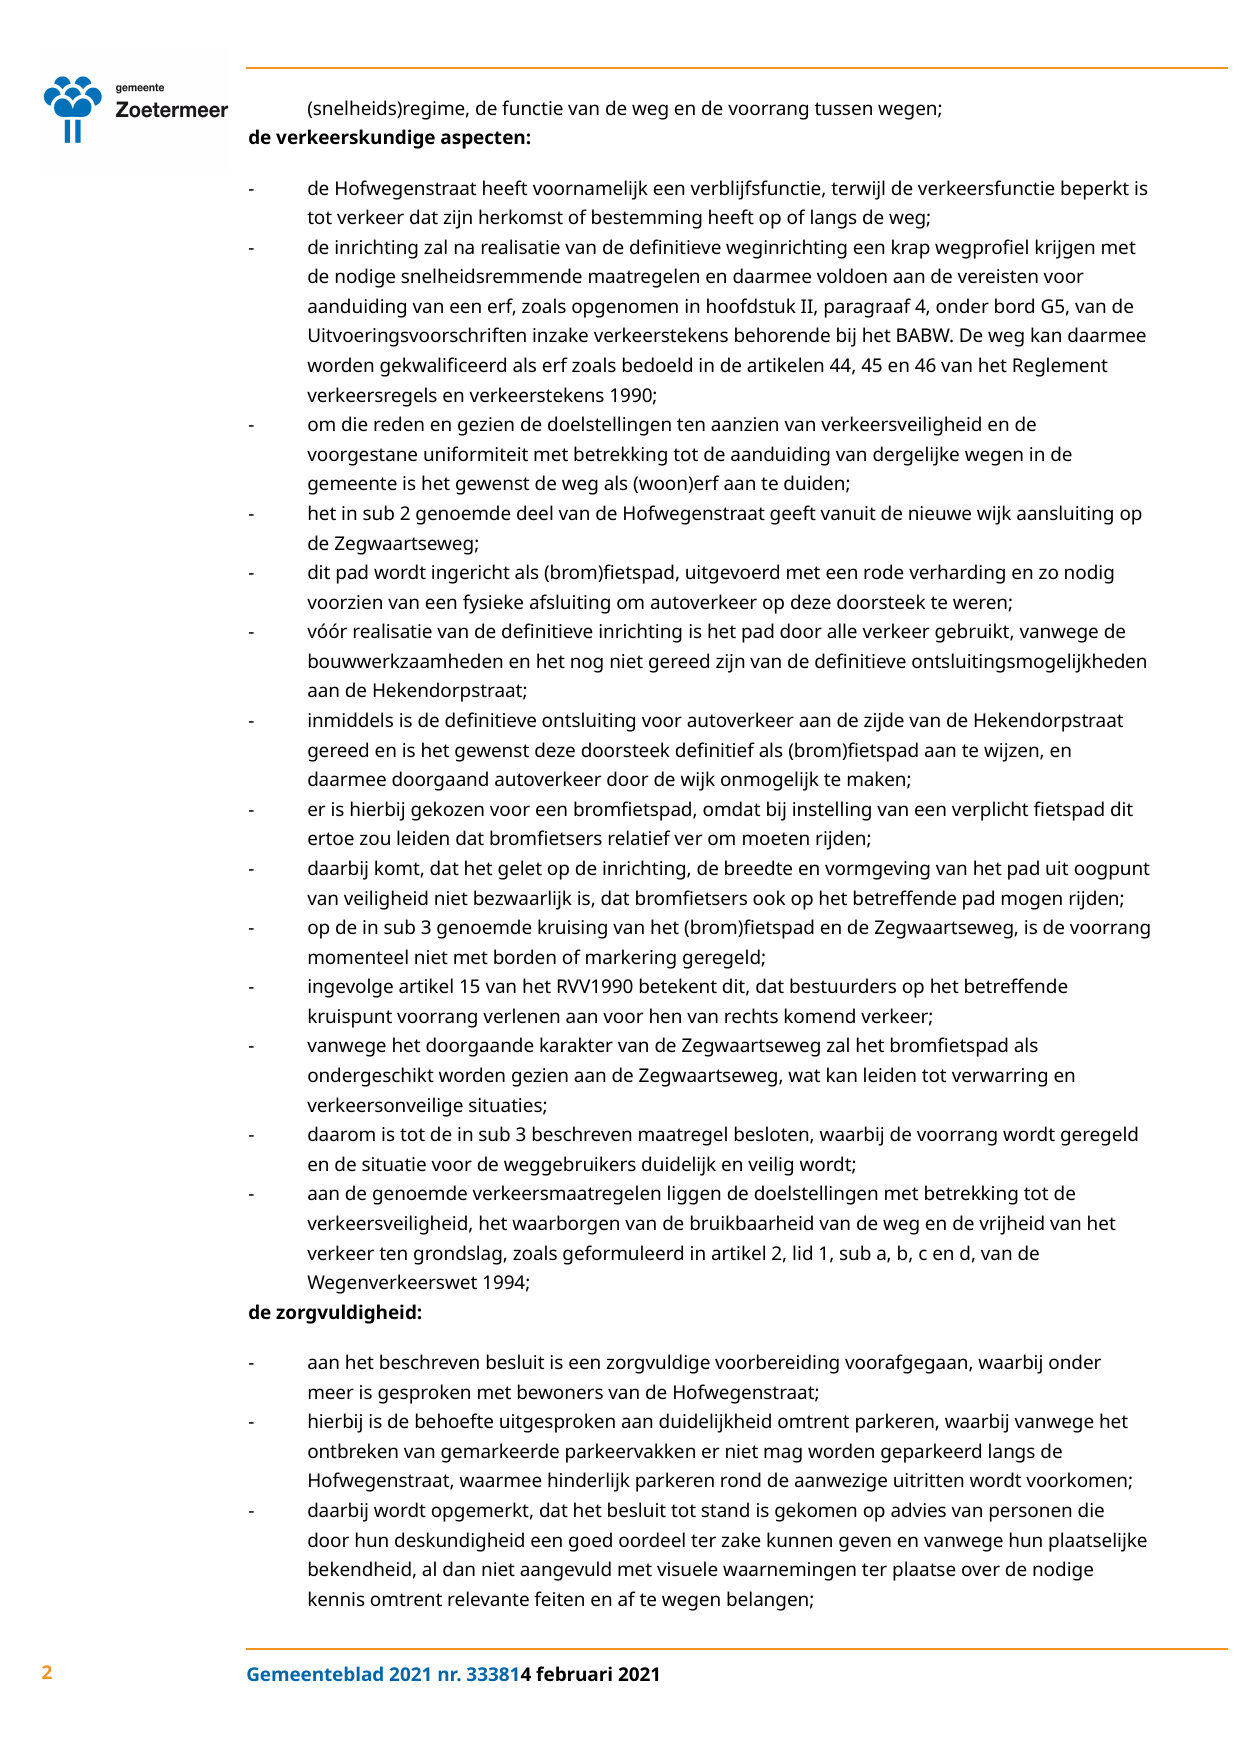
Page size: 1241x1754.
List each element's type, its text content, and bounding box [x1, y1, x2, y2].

list aan het beschreven besluit is een zorgvuldige voorbereiding voorafgegaan, waarbij onder meer is gesproken met bewoners van de Hofwegenstraat; [248, 1349, 1152, 1405]
list (snelheids)regime, de functie van de weg en de voorrang tussen wegen; [248, 95, 1152, 121]
text de verkeerskundige aspecten: [248, 124, 1152, 150]
list vanwege het doorgaande karakter van de Zegwaartseweg zal het bromfietspad als ondergeschikt worden gezien aan de Zegwaartseweg, wat kan leiden tot verwarring en verkeersonveilige situaties; [248, 1033, 1152, 1118]
list daarbij komt, dat het gelet op de inrichting, de breedte en vormgeving van het pad uit oogpunt van veiligheid niet bezwaarlijk is, dat bromfietsers ook op het betreffende pad mogen rijden; [248, 855, 1152, 911]
list inmiddels is de definitieve ontsluiting voor autoverkeer aan de zijde van de Hekendorpstraat gereed en is het gewenst deze doorsteek definitief als (brom)fietspad aan te wijzen, en daarmee doorgaand autoverkeer door de wijk onmogelijk te maken; [248, 707, 1152, 792]
list er is hierbij gekozen voor een bromfietspad, omdat bij instelling van een verplicht fietspad dit ertoe zou leiden dat bromfietsers relatief ver om moeten rijden; [248, 796, 1152, 851]
list de Hofwegenstraat heeft voornamelijk een verblijfsfunctie, terwijl de verkeersfunctie beperkt is tot verkeer dat zijn herkomst of bestemming heeft op of langs de weg; [248, 175, 1152, 230]
list daarom is tot de in sub 3 beschreven maatregel besloten, waarbij de voorrang wordt geregeld en de situatie voor de weggebruikers duidelijk en veilig wordt; [248, 1121, 1152, 1177]
list dit pad wordt ingericht als (brom)fietspad, uitgevoerd met een rode verharding en zo nodig voorzien van een fysieke afsluiting om autoverkeer op deze doorsteek te weren; [248, 559, 1152, 615]
list vóór realisatie van de definitieve inrichting is het pad door alle verkeer gebruikt, vanwege de bouwwerkzaamheden en het nog niet gereed zijn van de definitieve ontsluitingsmogelijkheden aan de Hekendorpstraat; [248, 618, 1152, 703]
list het in sub 2 genoemde deel van de Hofwegenstraat geeft vanuit de nieuwe wijk aansluiting op de Zegwaartseweg; [248, 500, 1152, 556]
list aan de genoemde verkeersmaatregelen liggen de doelstellingen met betrekking tot de verkeersveiligheid, het waarborgen van de bruikbaarheid van de weg en de vrijheid van het verkeer ten grondslag, zoals geformuleerd in artikel 2, lid 1, sub a, b, c en d, van de Wegenverkeerswet 1994; [248, 1181, 1152, 1295]
list op de in sub 3 genoemde kruising van het (brom)fietspad en de Zegwaartseweg, is de voorrang momenteel niet met borden of markering geregeld; [248, 914, 1152, 970]
text de zorgvuldigheid: [248, 1299, 1152, 1325]
list ingevolge artikel 15 van het RVV1990 betekent dit, dat bestuurders op het betreffende kruispunt voorrang verlenen aan voor hen van rechts komend verkeer; [248, 973, 1152, 1029]
picture [41, 47, 231, 172]
list daarbij wordt opgemerkt, dat het besluit tot stand is gekomen op advies van personen die door hun deskundigheid een goed oordeel ter zake kunnen geven en vanwege hun plaatselijke bekendheid, al dan niet aangevuld met visuele waarnemingen ter plaatse over de nodige kennis omtrent relevante feiten en af te wegen belangen; [248, 1497, 1152, 1612]
list om die reden en gezien de doelstellingen ten aanzien van verkeersveiligheid en de voorgestane uniformiteit met betrekking tot de aanduiding van dergelijke wegen in de gemeente is het gewenst de weg als (woon)erf aan te duiden; [248, 411, 1152, 496]
list hierbij is de behoefte uitgesproken aan duidelijkheid omtrent parkeren, waarbij vanwege het ontbreken van gemarkeerde parkeervakken er niet mag worden geparkeerd langs de Hofwegenstraat, waarmee hinderlijk parkeren rond de aanwezige uitritten wordt voorkomen; [248, 1408, 1152, 1493]
list de inrichting zal na realisatie van de definitieve weginrichting een krap wegprofiel krijgen met de nodige snelheidsremmende maatregelen en daarmee voldoen aan de vereisten voor aanduiding van een erf, zoals opgenomen in hoofdstuk II, paragraaf 4, onder bord G5, van de Uitvoeringsvoorschriften inzake verkeerstekens behorende bij het BABW. De weg kan daarmee worden gekwalificeerd als erf zoals bedoeld in de artikelen 44, 45 en 46 van het Reglement verkeersregels en verkeerstekens 1990; [248, 234, 1152, 408]
